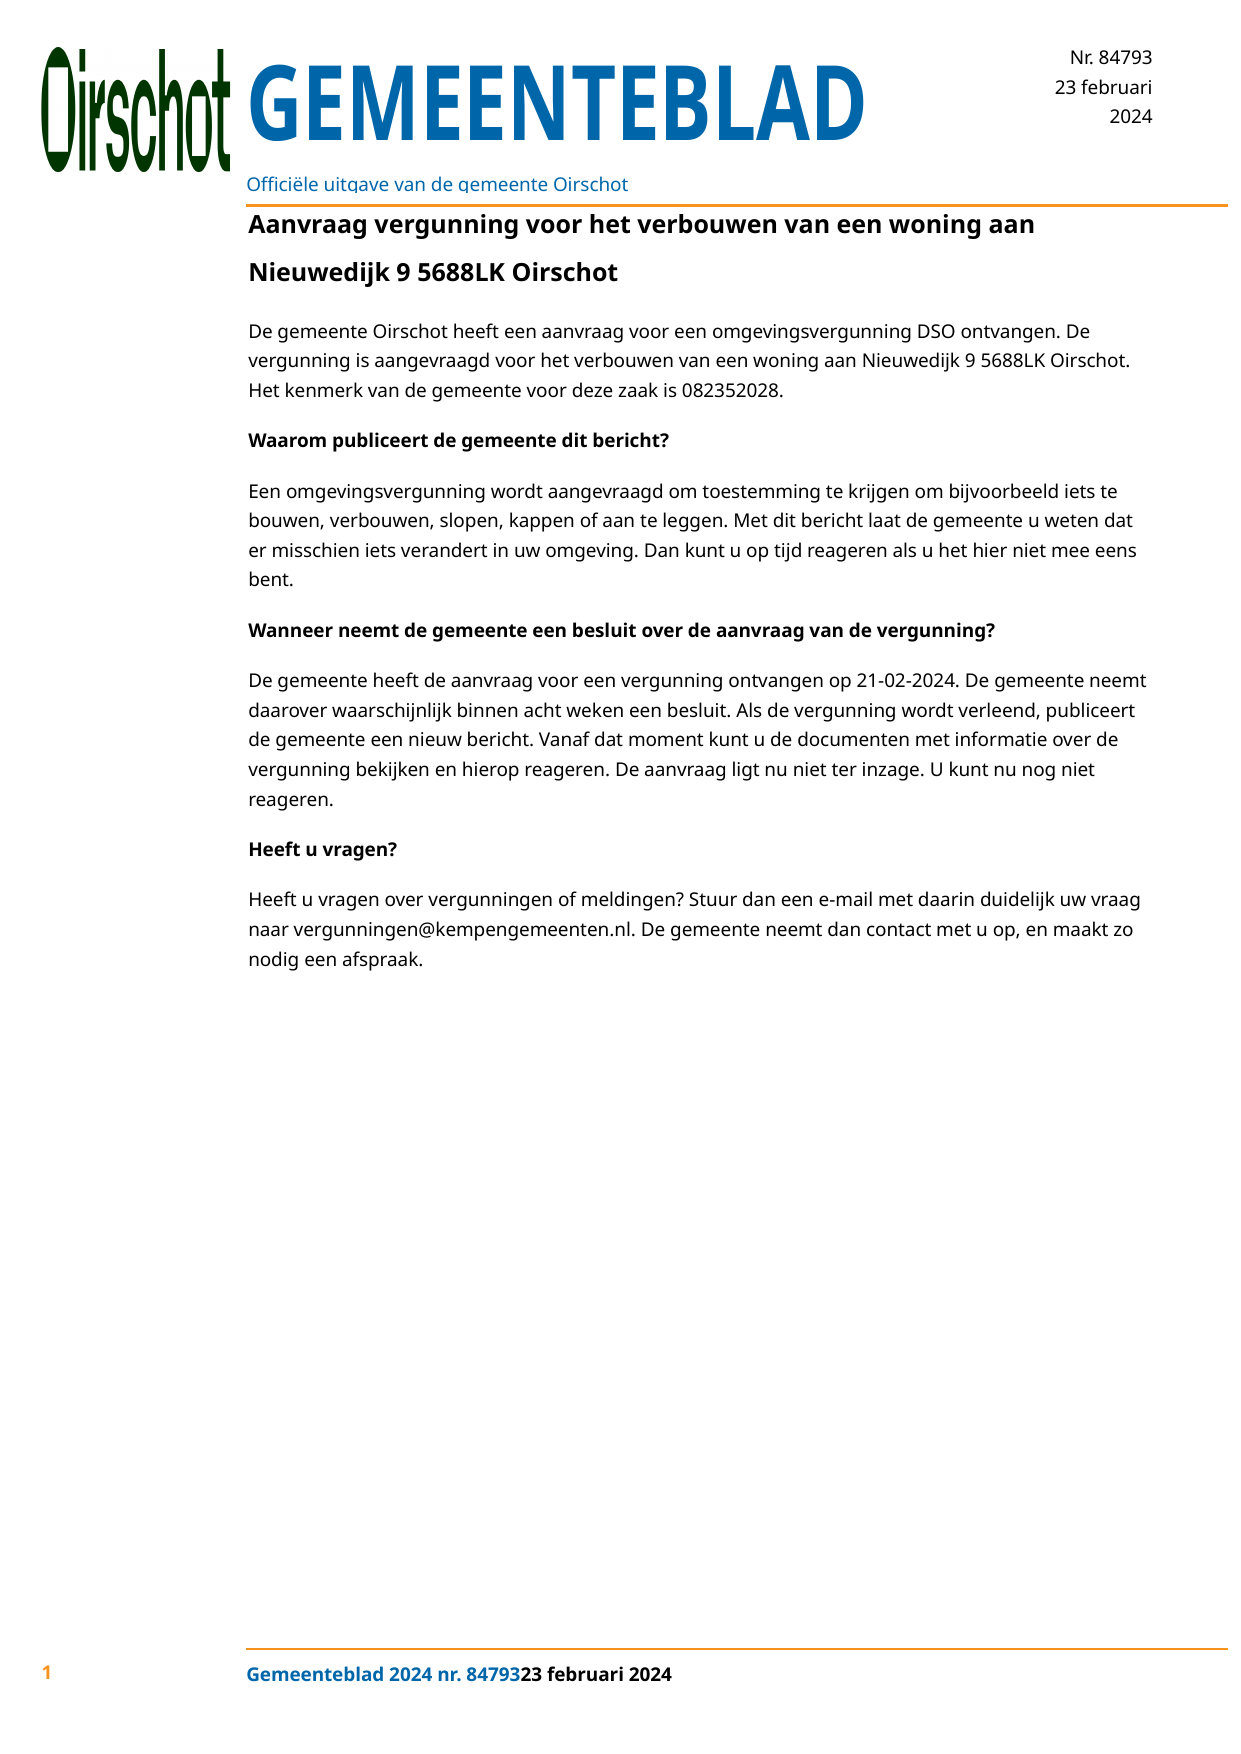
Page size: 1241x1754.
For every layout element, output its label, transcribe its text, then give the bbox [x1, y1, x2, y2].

text De gemeente Oirschot heeft een aanvraag voor een omgevingsvergunning DSO ontvangen. De vergunning is aangevraagd voor het verbouwen van een woning aan Nieuwedijk 9 5688LK Oirschot. Het kenmerk van de gemeente voor deze zaak is 082352028. [248, 318, 1152, 403]
text Heeft u vragen? [248, 836, 1152, 862]
text Wanneer neemt de gemeente een besluit over de aanvraag van de vergunning? [248, 617, 1152, 643]
picture [41, 47, 231, 172]
text Een omgevingsvergunning wordt aangevraagd om toestemming te krijgen om bijvoorbeeld iets te bouwen, verbouwen, slopen, kappen of aan te leggen. Met dit bericht laat de gemeente u weten dat er misschien iets verandert in uw omgeving. Dan kunt u op tijd reageren als u het hier niet mee eens bent. [248, 478, 1152, 592]
text Aanvraag vergunning voor het verbouwen van een woning aan Nieuwedijk 9 5688LK Oirschot [248, 207, 1152, 288]
text Waarom publiceert de gemeente dit bericht? [248, 427, 1152, 453]
text Heeft u vragen over vergunningen of meldingen? Stuur dan een e-mail met daarin duidelijk uw vraag naar vergunningen@kempengemeenten.nl. De gemeente neemt dan contact met u op, en maakt zo nodig een afspraak. [248, 887, 1152, 972]
text De gemeente heeft de aanvraag voor een vergunning ontvangen op 21-02-2024. De gemeente neemt daarover waarschijnlijk binnen acht weken een besluit. Als de vergunning wordt verleend, publiceert de gemeente een nieuw bericht. Vanaf dat moment kunt u de documenten met informatie over de vergunning bekijken en hierop reageren. De aanvraag ligt nu niet ter inzage. U kunt nu nog niet reageren. [248, 667, 1152, 812]
